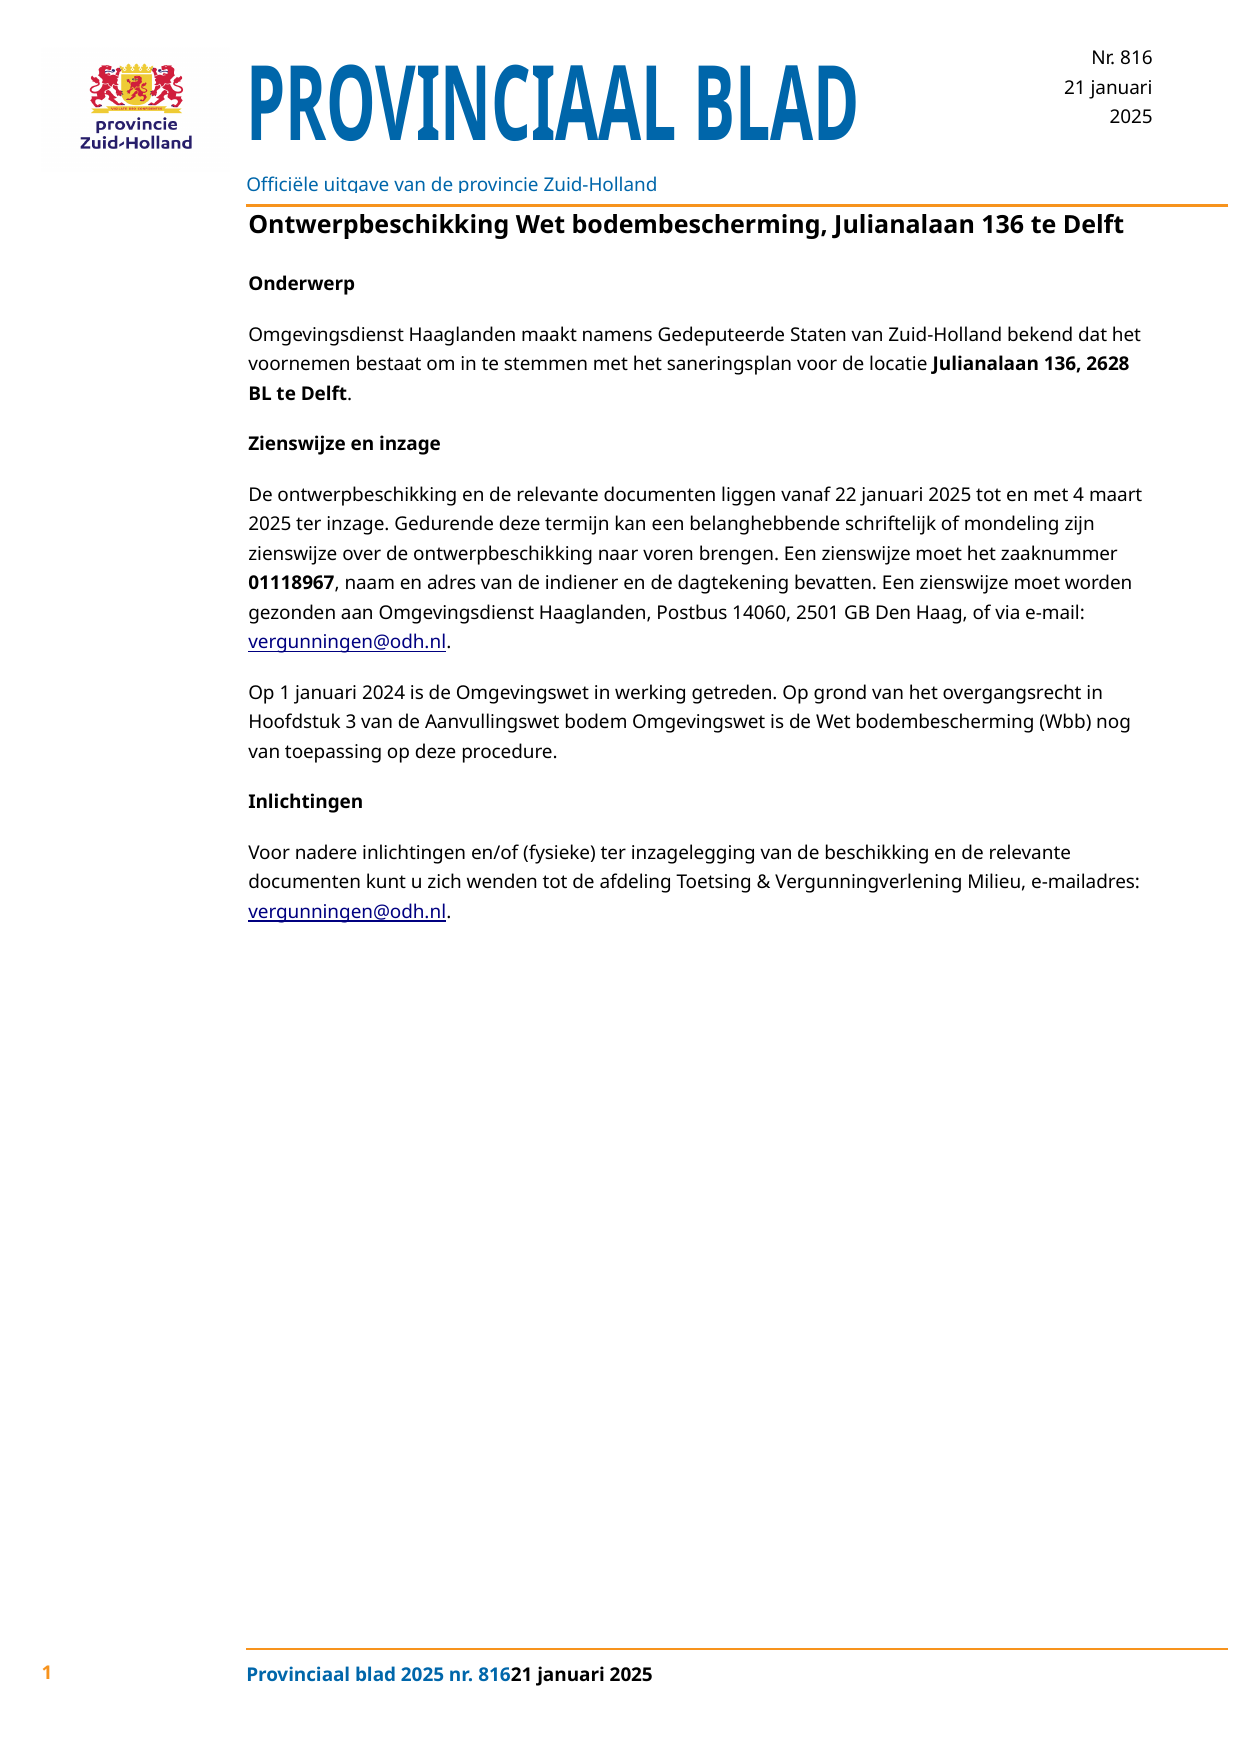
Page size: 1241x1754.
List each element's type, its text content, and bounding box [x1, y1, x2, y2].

text Op 1 januari 2024 is de Omgevingswet in werking getreden. Op grond van het overgangsrecht in Hoofdstuk 3 van de Aanvullingswet bodem Omgevingswet is de Wet bodembescherming (Wbb) nog van toepassing op deze procedure. [248, 679, 1152, 764]
text Omgevingsdienst Haaglanden maakt namens Gedeputeerde Staten van Zuid-Holland bekend dat het voornemen bestaat om in te stemmen met het saneringsplan voor de locatie Julianalaan 136, 2628 BL te Delft. [248, 321, 1152, 406]
picture [41, 47, 231, 172]
text Ontwerpbeschikking Wet bodembescherming, Julianalaan 136 te Delft [248, 207, 1152, 241]
text Inlichtingen [248, 789, 1152, 814]
text Onderwerp [248, 270, 1152, 296]
text Zienswijze en inzage [248, 430, 1152, 456]
text Voor nadere inlichtingen en/of (fysieke) ter inzagelegging van de beschikking en de relevante documenten kunt u zich wenden tot de afdeling Toetsing & Vergunningverlening Milieu, e-mailadres: vergunningen@odh.nl. [248, 839, 1152, 924]
text De ontwerpbeschikking en de relevante documenten liggen vanaf 22 januari 2025 tot en met 4 maart 2025 ter inzage. Gedurende deze termijn kan een belanghebbende schriftelijk of mondeling zijn zienswijze over de ontwerpbeschikking naar voren brengen. Een zienswijze moet het zaaknummer 01118967, naam en adres van de indiener en de dagtekening bevatten. Een zienswijze moet worden gezonden aan Omgevingsdienst Haaglanden, Postbus 14060, 2501 GB Den Haag, of via e-mail: vergunningen@odh.nl. [248, 481, 1152, 654]
